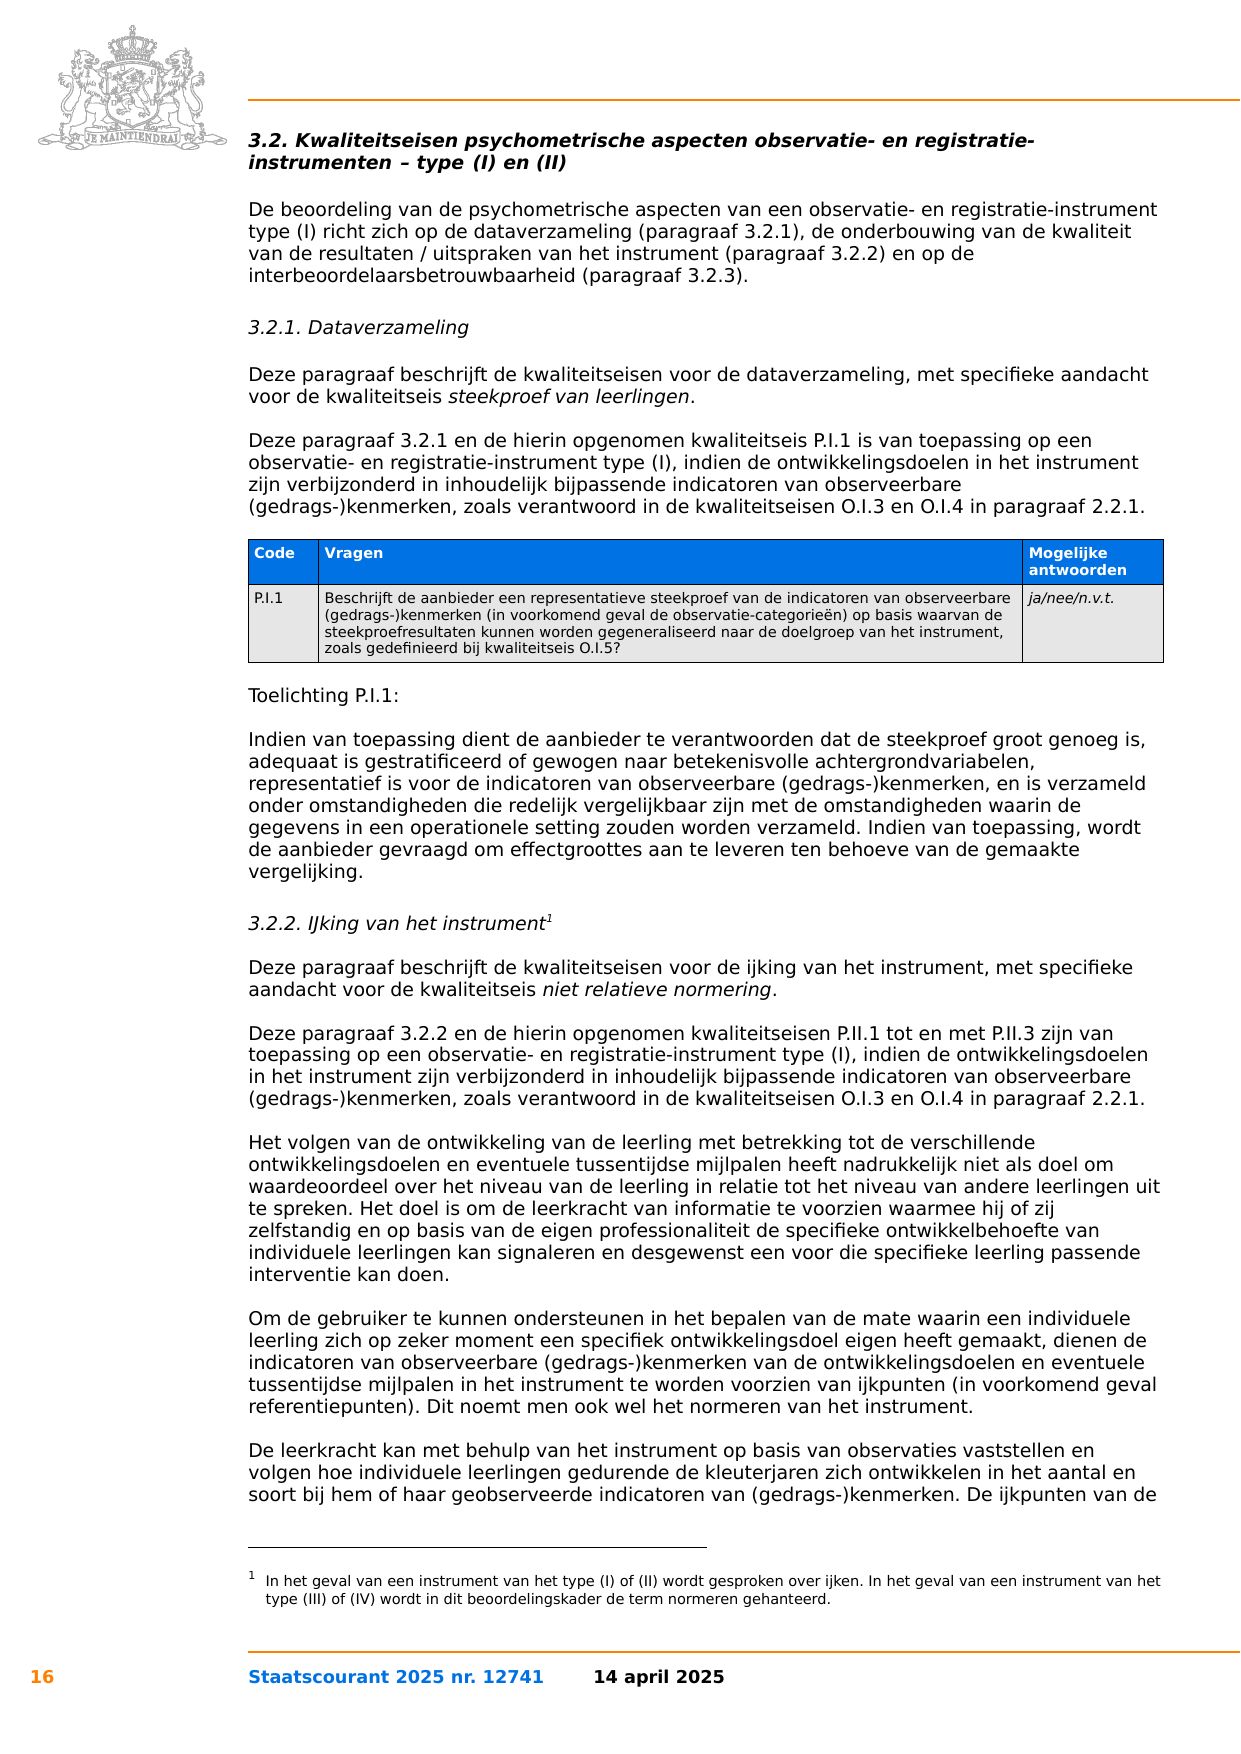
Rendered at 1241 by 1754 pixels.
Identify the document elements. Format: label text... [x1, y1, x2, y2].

subtitle 3.2.2. IJking van het instrument [248, 913, 1163, 935]
table_cell P.I.1 [249, 585, 318, 662]
table_header Vragen [319, 540, 1022, 584]
subtitle 3.2. Kwaliteitseisen psychometrische aspecten observatie- en registratie-instrumenten – type (I) en (II) [248, 130, 1163, 174]
text Deze paragraaf 3.2.1 en de hierin opgenomen kwaliteitseis P.I.1 is van toepassing op een observatie- en registratie-instrument type (I), indien de ontwikkelingsdoelen in het instrument zijn verbijzonderd in inhoudelijk bijpassende indicatoren van observeerbare (gedrags-)kenmerken, zoals verantwoord in de kwaliteitseisen O.I.3 en O.I.4 in paragraaf 2.2.1. [248, 429, 1163, 517]
subtitle 3.2.1. Dataverzameling [248, 317, 1163, 339]
text Om de gebruiker te kunnen ondersteunen in het bepalen van de mate waarin een individuele leerling zich op zeker moment een specifiek ontwikkelingsdoel eigen heeft gemaakt, dienen de indicatoren van observeerbare (gedrags-)kenmerken van de ontwikkelingsdoelen en eventuele tussentijdse mijlpalen in het instrument te worden voorzien van ijkpunten (in voorkomend geval referentiepunten). Dit noemt men ook wel het normeren van het instrument. [248, 1308, 1163, 1418]
text Indien van toepassing dient de aanbieder te verantwoorden dat de steekproef groot genoeg is, adequaat is gestratificeerd of gewogen naar betekenisvolle achtergrondvariabelen, representatief is voor de indicatoren van observeerbare (gedrags-)kenmerken, en is verzameld onder omstandigheden die redelijk vergelijkbaar zijn met de omstandigheden waarin de gegevens in een operationele setting zouden worden verzameld. Indien van toepassing, wordt de aanbieder gevraagd om effectgroottes aan te leveren ten behoeve van de gemaakte vergelijking. [248, 729, 1163, 883]
text Deze paragraaf beschrijft de kwaliteitseisen voor de dataverzameling, met specifieke aandacht voor de kwaliteitseis steekproef van leerlingen. [248, 364, 1163, 408]
text Deze paragraaf 3.2.2 en de hierin opgenomen kwaliteitseisen P.II.1 tot en met P.II.3 zijn van toepassing op een observatie- en registratie-instrument type (I), indien de ontwikkelingsdoelen in het instrument zijn verbijzonderd in inhoudelijk bijpassende indicatoren van observeerbare (gedrags-)kenmerken, zoals verantwoord in de kwaliteitseisen O.I.3 en O.I.4 in paragraaf 2.2.1. [248, 1022, 1163, 1110]
table_header Mogelijke antwoorden [1023, 540, 1163, 584]
text Deze paragraaf beschrijft de kwaliteitseisen voor de ijking van het instrument, met specifieke aandacht voor de kwaliteitseis niet relatieve normering. [248, 957, 1163, 1001]
text In het geval van een instrument van het type (I) of (II) wordt gesproken over ijken. In het geval van een instrument van het type (III) of (IV) wordt in dit beoordelingskader de term normeren gehanteerd. [248, 1569, 1163, 1608]
text Toelichting P.I.1: [248, 685, 1163, 707]
table_cell ja/nee/n.v.t. [1023, 585, 1163, 662]
text Het volgen van de ontwikkeling van de leerling met betrekking tot de verschillende ontwikkelingsdoelen en eventuele tussentijdse mijlpalen heeft nadrukkelijk niet als doel om waardeoordeel over het niveau van de leerling in relatie tot het niveau van andere leerlingen uit te spreken. Het doel is om de leerkracht van informatie te voorzien waarmee hij of zij zelfstandig en op basis van de eigen professionaliteit de specifieke ontwikkelbehoefte van individuele leerlingen kan signaleren en desgewenst een voor die specifieke leerling passende interventie kan doen. [248, 1132, 1163, 1286]
table_header Code [249, 540, 318, 584]
picture [38, 25, 227, 150]
table_cell Beschrijft de aanbieder een representatieve steekproef van de indicatoren van observeerbare (gedrags-)kenmerken (in voorkomend geval de observatie-categorieën) op basis waarvan de steekproefresultaten kunnen worden gegeneraliseerd naar de doelgroep van het instrument, zoals gedefinieerd bij kwaliteitseis O.I.5? [319, 585, 1022, 662]
text De beoordeling van de psychometrische aspecten van een observatie- en registratie-instrument type (I) richt zich op de dataverzameling (paragraaf 3.2.1), de onderbouwing van de kwaliteit van de resultaten / uitspraken van het instrument (paragraaf 3.2.2) en op de interbeoordelaarsbetrouwbaarheid (paragraaf 3.2.3). [248, 199, 1163, 287]
text De leerkracht kan met behulp van het instrument op basis van observaties vaststellen en volgen hoe individuele leerlingen gedurende de kleuterjaren zich ontwikkelen in het aantal en soort bij hem of haar geobserveerde indicatoren van (gedrags-)kenmerken. De ijkpunten van de [248, 1440, 1163, 1506]
